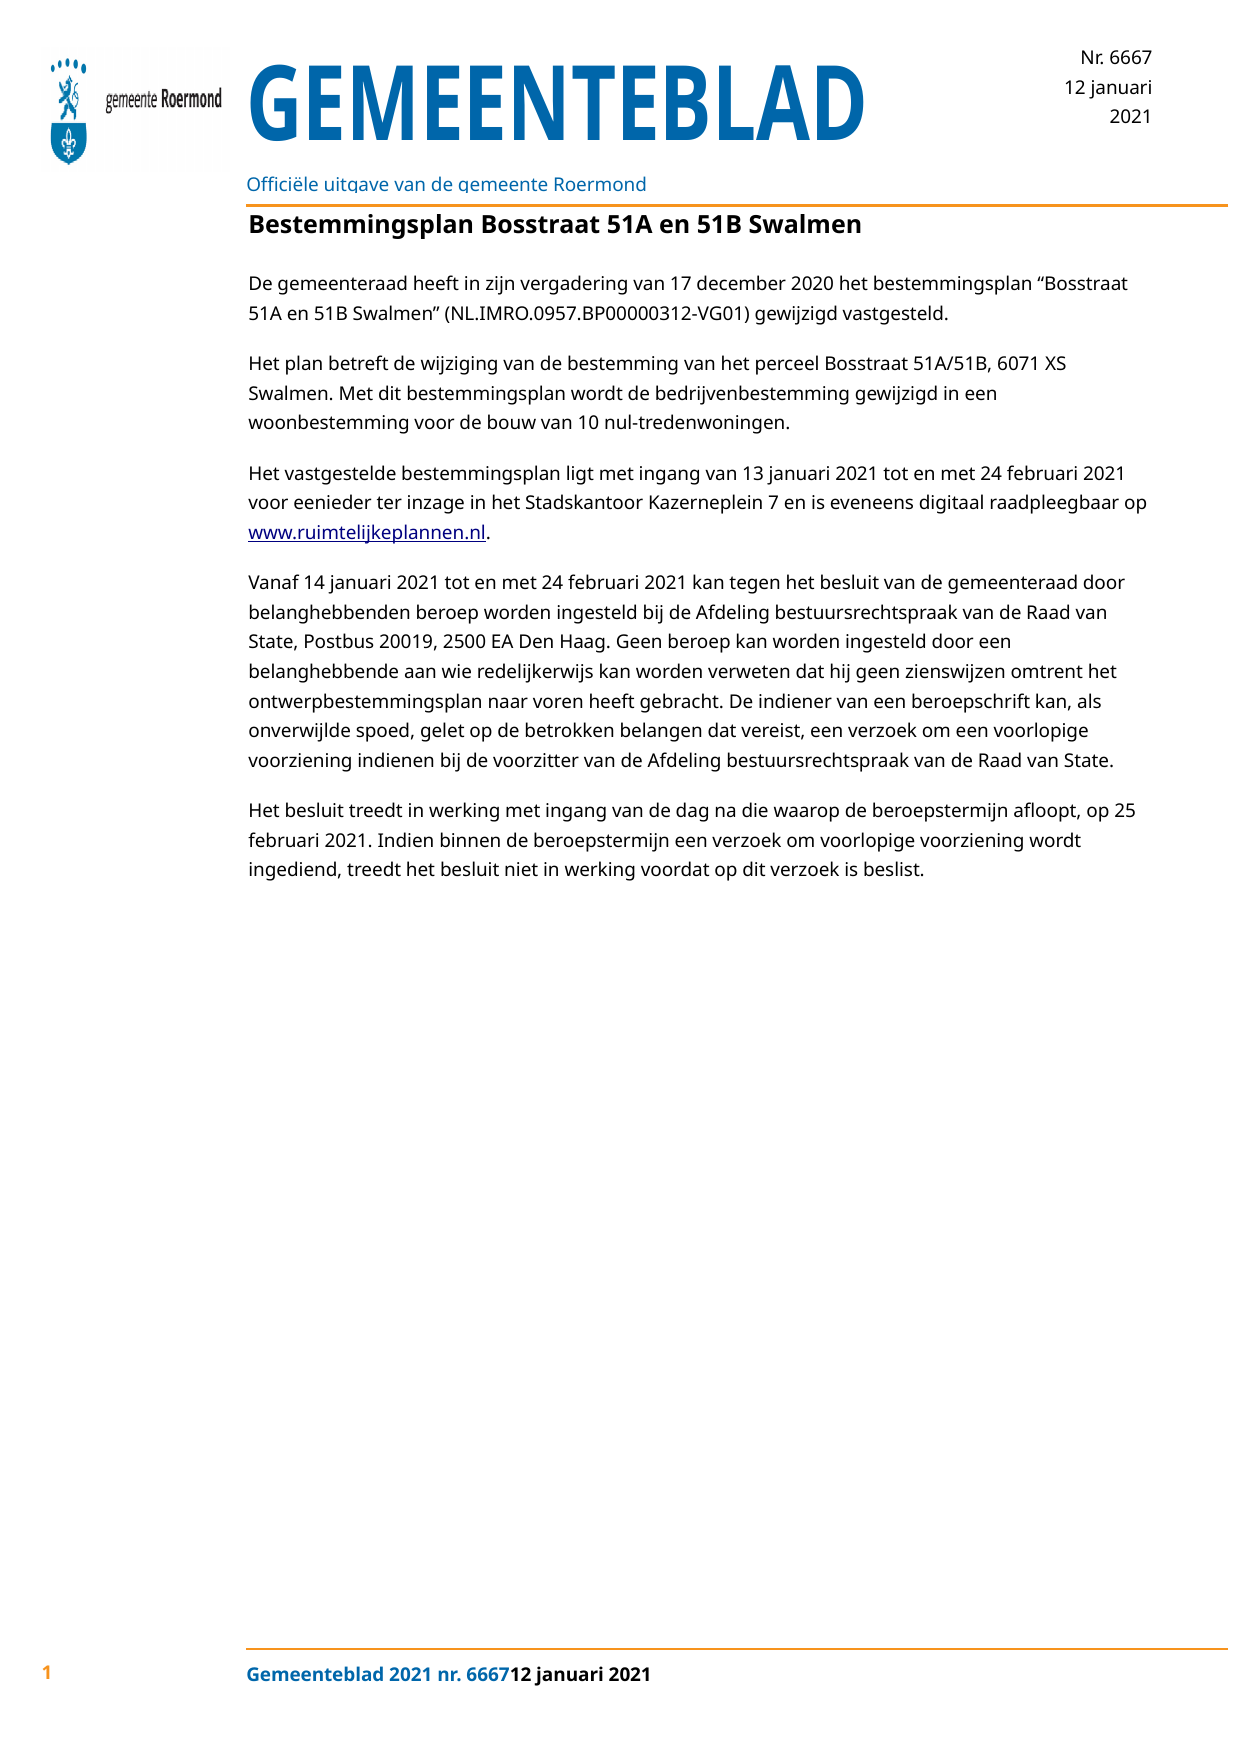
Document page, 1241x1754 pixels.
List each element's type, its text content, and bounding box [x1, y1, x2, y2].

text Vanaf 14 januari 2021 tot en met 24 februari 2021 kan tegen het besluit van de gemeenteraad door belanghebbenden beroep worden ingesteld bij de Afdeling bestuursrechtspraak van de Raad van State, Postbus 20019, 2500 EA Den Haag. Geen beroep kan worden ingesteld door een belanghebbende aan wie redelijkerwijs kan worden verweten dat hij geen zienswijzen omtrent het ontwerpbestemmingsplan naar voren heeft gebracht. De indiener van een beroepschrift kan, als onverwijlde spoed, gelet op de betrokken belangen dat vereist, een verzoek om een voorlopige voorziening indienen bij de voorzitter van de Afdeling bestuursrechtspraak van de Raad van State. [248, 569, 1152, 773]
text Het plan betreft de wijziging van de bestemming van het perceel Bosstraat 51A/51B, 6071 XS Swalmen. Met dit bestemmingsplan wordt de bedrijvenbestemming gewijzigd in een woonbestemming voor de bouw van 10 nul-tredenwoningen. [248, 350, 1152, 435]
text Het vastgestelde bestemmingsplan ligt met ingang van 13 januari 2021 tot en met 24 februari 2021 voor eenieder ter inzage in het Stadskantoor Kazerneplein 7 en is eveneens digitaal raadpleegbaar op www.ruimtelijkeplannen.nl. [248, 460, 1152, 545]
text Bestemmingsplan Bosstraat 51A en 51B Swalmen [248, 207, 1152, 241]
text Het besluit treedt in werking met ingang van de dag na die waarop de beroepstermijn afloopt, op 25 februari 2021. Indien binnen de beroepstermijn een verzoek om voorlopige voorziening wordt ingediend, treedt het besluit niet in werking voordat op dit verzoek is beslist. [248, 797, 1152, 882]
text De gemeenteraad heeft in zijn vergadering van 17 december 2020 het bestemmingsplan “Bosstraat 51A en 51B Swalmen” (NL.IMRO.0957.BP00000312-VG01) gewijzigd vastgesteld. [248, 270, 1152, 326]
picture [41, 47, 231, 172]
